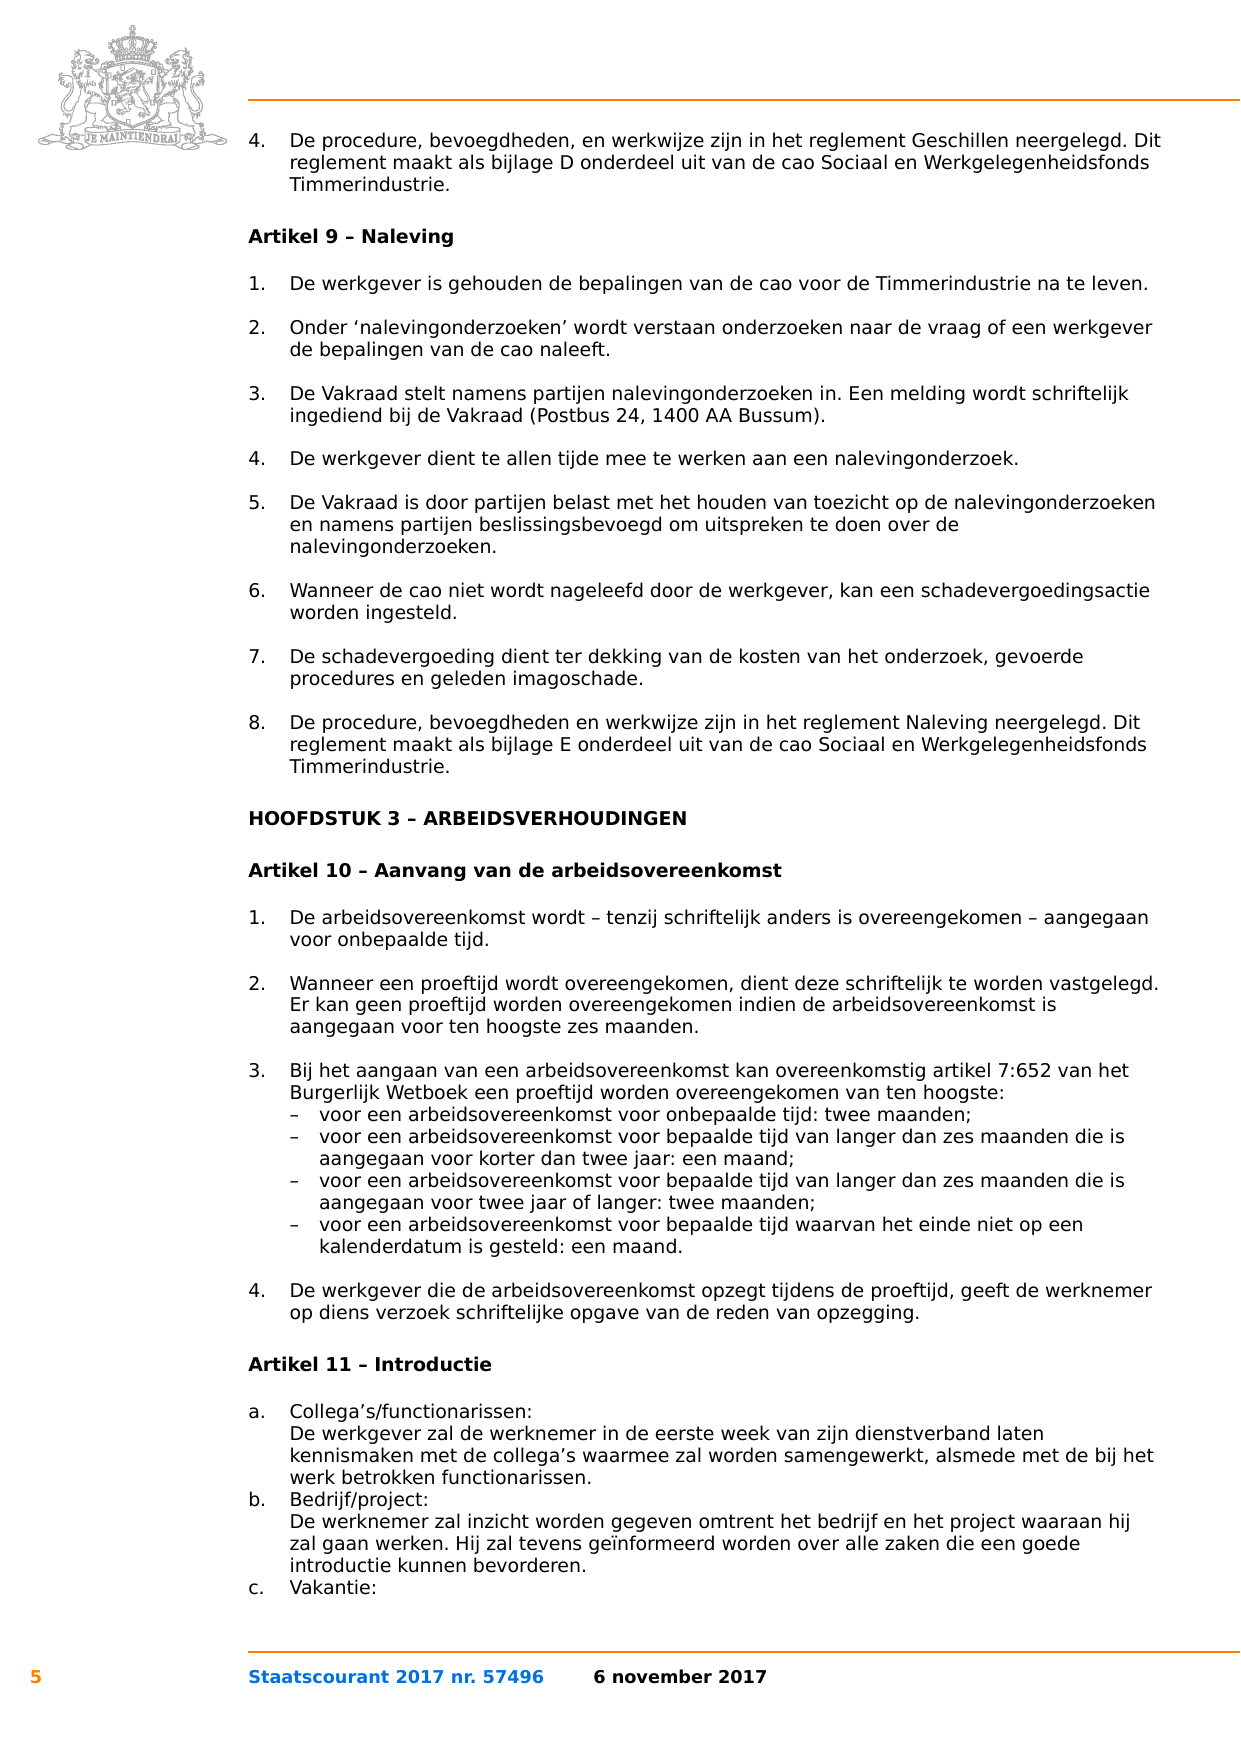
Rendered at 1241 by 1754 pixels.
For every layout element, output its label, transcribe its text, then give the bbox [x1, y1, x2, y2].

text 1. De werkgever is gehouden de bepalingen van de cao voor de Timmerindustrie na te leven. [248, 273, 1163, 295]
subtitle Artikel 10 – Aanvang van de arbeidsovereenkomst [248, 859, 1163, 882]
text – voor een arbeidsovereenkomst voor bepaalde tijd van langer dan zes maanden die is aangegaan voor korter dan twee jaar: een maand; [289, 1126, 1163, 1170]
text a. Collega’s/functionarissen: [248, 1401, 1163, 1423]
text 2. Wanneer een proeftijd wordt overeengekomen, dient deze schriftelijk te worden vastgelegd. Er kan geen proeftijd worden overeengekomen indien de arbeidsovereenkomst is aangegaan voor ten hoogste zes maanden. [248, 972, 1163, 1038]
subtitle Artikel 11 – Introductie [248, 1354, 1163, 1376]
text 2. Onder ‘nalevingonderzoeken’ wordt verstaan onderzoeken naar de vraag of een werkgever de bepalingen van de cao naleeft. [248, 317, 1163, 361]
text 4. De werkgever dient te allen tijde mee te werken aan een nalevingonderzoek. [248, 448, 1163, 470]
text – voor een arbeidsovereenkomst voor bepaalde tijd van langer dan zes maanden die is aangegaan voor twee jaar of langer: twee maanden; [289, 1170, 1163, 1214]
text c. Vakantie: [248, 1577, 1163, 1599]
subtitle HOOFDSTUK 3 – ARBEIDSVERHOUDINGEN [248, 808, 1163, 829]
text 4. De werkgever die de arbeidsovereenkomst opzegt tijdens de proeftijd, geeft de werknemer op diens verzoek schriftelijke opgave van de reden van opzegging. [248, 1280, 1163, 1324]
text De werknemer zal inzicht worden gegeven omtrent het bedrijf en het project waaraan hij zal gaan werken. Hij zal tevens geïnformeerd worden over alle zaken die een goede introductie kunnen bevorderen. [289, 1511, 1163, 1577]
text 8. De procedure, bevoegdheden en werkwijze zijn in het reglement Naleving neergelegd. Dit reglement maakt als bijlage E onderdeel uit van de cao Sociaal en Werkgelegenheidsfonds Timmerindustrie. [248, 712, 1163, 778]
text 6. Wanneer de cao niet wordt nageleefd door de werkgever, kan een schadevergoedingsactie worden ingesteld. [248, 580, 1163, 624]
text b. Bedrijf/project: [248, 1489, 1163, 1511]
subtitle Artikel 9 – Naleving [248, 226, 1163, 248]
text – voor een arbeidsovereenkomst voor bepaalde tijd waarvan het einde niet op een kalenderdatum is gesteld: een maand. [289, 1214, 1163, 1258]
text – voor een arbeidsovereenkomst voor onbepaalde tijd: twee maanden; [289, 1104, 1163, 1126]
text 5. De Vakraad is door partijen belast met het houden van toezicht op de nalevingonderzoeken en namens partijen beslissingsbevoegd om uitspreken te doen over de nalevingonderzoeken. [248, 492, 1163, 558]
text 4. De procedure, bevoegdheden, en werkwijze zijn in het reglement Geschillen neergelegd. Dit reglement maakt als bijlage D onderdeel uit van de cao Sociaal en Werkgelegenheidsfonds Timmerindustrie. [248, 130, 1163, 196]
text De werkgever zal de werknemer in de eerste week van zijn dienstverband laten kennismaken met de collega’s waarmee zal worden samengewerkt, alsmede met de bij het werk betrokken functionarissen. [289, 1423, 1163, 1489]
text 3. Bij het aangaan van een arbeidsovereenkomst kan overeenkomstig artikel 7:652 van het Burgerlijk Wetboek een proeftijd worden overeengekomen van ten hoogste: [248, 1060, 1163, 1104]
text 7. De schadevergoeding dient ter dekking van de kosten van het onderzoek, gevoerde procedures en geleden imagoschade. [248, 646, 1163, 690]
text 3. De Vakraad stelt namens partijen nalevingonderzoeken in. Een melding wordt schriftelijk ingediend bij de Vakraad (Postbus 24, 1400 AA Bussum). [248, 382, 1163, 426]
picture [38, 25, 227, 150]
text 1. De arbeidsovereenkomst wordt – tenzij schriftelijk anders is overeengekomen – aangegaan voor onbepaalde tijd. [248, 907, 1163, 951]
